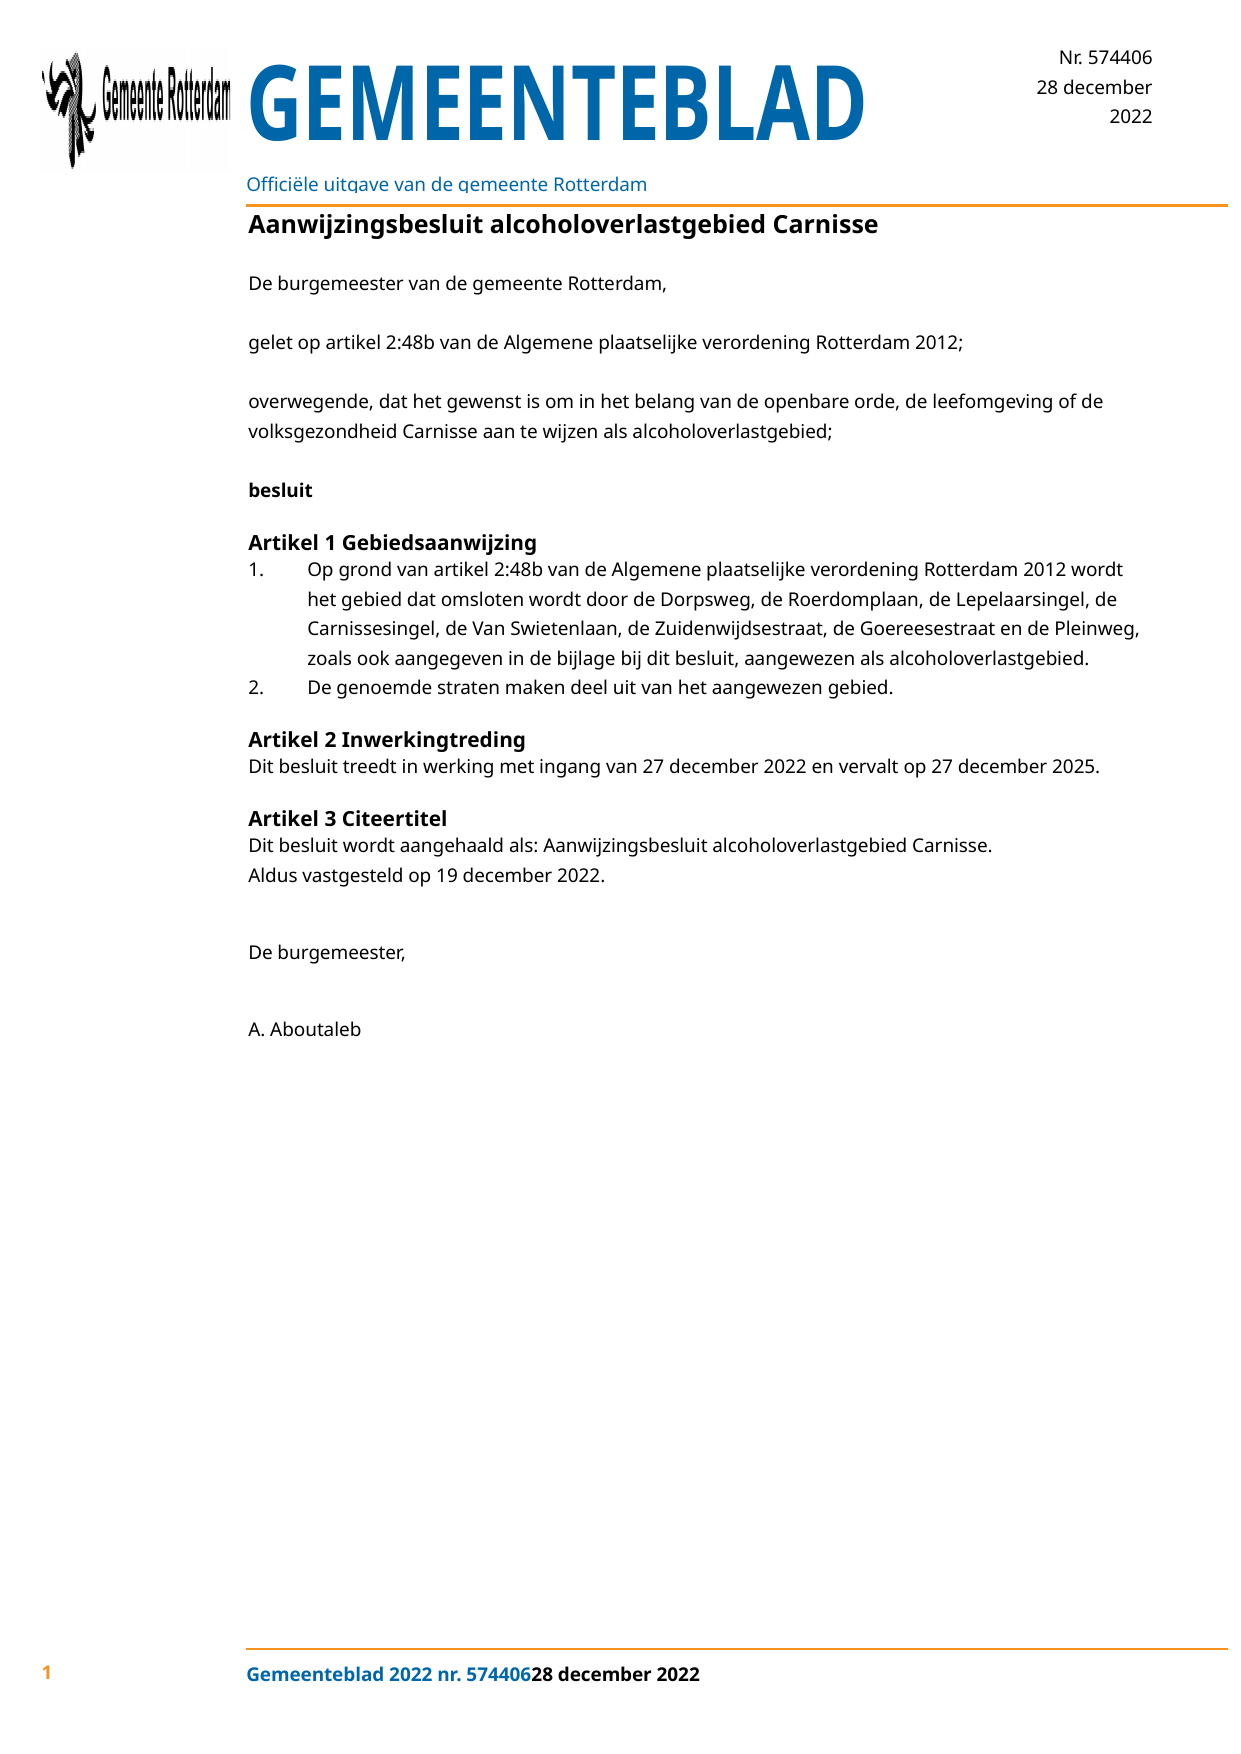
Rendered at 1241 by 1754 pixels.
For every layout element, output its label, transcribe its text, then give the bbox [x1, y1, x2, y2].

text Artikel 2 Inwerkingtreding [248, 725, 1152, 753]
text De burgemeester, [248, 939, 1152, 965]
text Artikel 1 Gebiedsaanwijzing [248, 528, 1152, 556]
text Artikel 3 Citeertitel [248, 804, 1152, 832]
list Op grond van artikel 2:48b van de Algemene plaatselijke verordening Rotterdam 2012 wordt het gebied dat omsloten wordt door de Dorpsweg, de Roerdomplaan, de Lepelaarsingel, de Carnissesingel, de Van Swietenlaan, de Zuidenwijdsestraat, de Goereesestraat en de Pleinweg, zoals ook aangegeven in de bijlage bij dit besluit, aangewezen als alcoholoverlastgebied. [248, 556, 1152, 671]
text Dit besluit wordt aangehaald als: Aanwijzingsbesluit alcoholoverlastgebied Carnisse. [248, 832, 1152, 858]
text De burgemeester van de gemeente Rotterdam, [248, 270, 1152, 296]
text Aldus vastgesteld op 19 december 2022. [248, 862, 1152, 888]
text besluit [248, 477, 1152, 503]
picture [41, 47, 231, 172]
text overwegende, dat het gewenst is om in het belang van de openbare orde, de leefomgeving of de volksgezondheid Carnisse aan te wijzen als alcoholoverlastgebied; [248, 389, 1152, 444]
text A. Aboutaleb [248, 1016, 1152, 1042]
text Aanwijzingsbesluit alcoholoverlastgebied Carnisse [248, 207, 1152, 241]
text gelet op artikel 2:48b van de Algemene plaatselijke verordening Rotterdam 2012; [248, 329, 1152, 355]
text Dit besluit treedt in werking met ingang van 27 december 2022 en vervalt op 27 december 2025. [248, 753, 1152, 779]
list De genoemde straten maken deel uit van het aangewezen gebied. [248, 674, 1152, 700]
